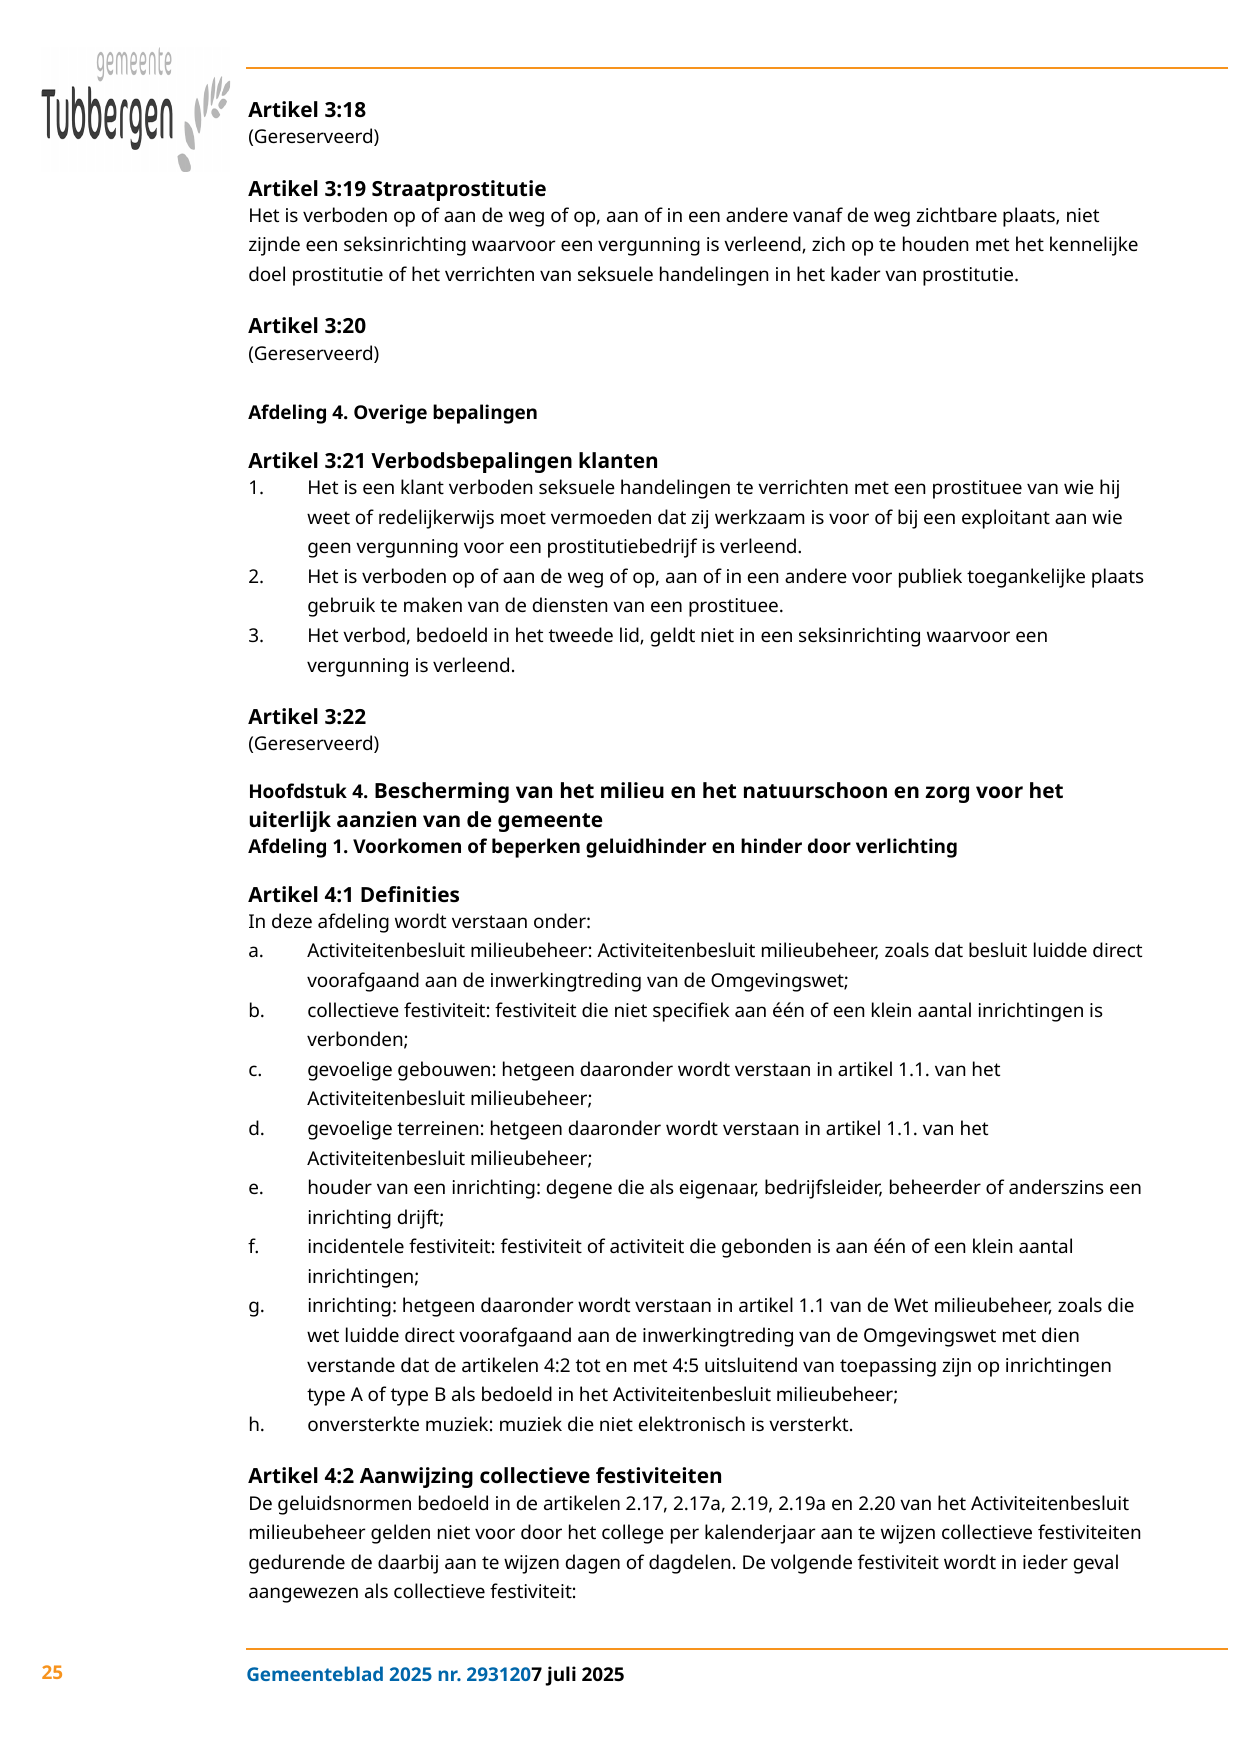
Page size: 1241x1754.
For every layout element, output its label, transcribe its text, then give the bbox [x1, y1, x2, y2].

list Activiteitenbesluit milieubeheer: Activiteitenbesluit milieubeheer, zoals dat besluit luidde direct voorafgaand aan de inwerkingtreding van de Omgevingswet; [248, 938, 1152, 993]
text Afdeling 4. Overige bepalingen [248, 399, 1152, 425]
text (Gereserveerd) [248, 731, 1152, 756]
text Artikel 3:21 Verbodsbepalingen klanten [248, 446, 1152, 474]
list incidentele festiviteit: festiviteit of activiteit die gebonden is aan één of een klein aantal inrichtingen; [248, 1233, 1152, 1289]
text Artikel 3:20 [248, 312, 1152, 340]
text Artikel 3:18 [248, 95, 1152, 123]
text Het is verboden op of aan de weg of op, aan of in een andere vanaf de weg zichtbare plaats, niet zijnde een seksinrichting waarvoor een vergunning is verleend, zich op te houden met het kennelijke doel prostitutie of het verrichten van seksuele handelingen in het kader van prostitutie. [248, 202, 1152, 287]
text Artikel 4:2 Aanwijzing collectieve festiviteiten [248, 1461, 1152, 1490]
text Artikel 4:1 Definities [248, 880, 1152, 908]
picture [41, 47, 231, 172]
text (Gereserveerd) [248, 340, 1152, 366]
list collectieve festiviteit: festiviteit die niet specifiek aan één of een klein aantal inrichtingen is verbonden; [248, 997, 1152, 1052]
list Het verbod, bedoeld in het tweede lid, geldt niet in een seksinrichting waarvoor een vergunning is verleend. [248, 622, 1152, 677]
list houder van een inrichting: degene die als eigenaar, bedrijfsleider, beheerder of anderszins een inrichting drijft; [248, 1174, 1152, 1230]
list gevoelige gebouwen: hetgeen daaronder wordt verstaan in artikel 1.1. van het Activiteitenbesluit milieubeheer; [248, 1056, 1152, 1111]
text Afdeling 1. Voorkomen of beperken geluidhinder en hinder door verlichting [248, 833, 1152, 859]
list gevoelige terreinen: hetgeen daaronder wordt verstaan in artikel 1.1. van het Activiteitenbesluit milieubeheer; [248, 1115, 1152, 1171]
list Het is een klant verboden seksuele handelingen te verrichten met een prostituee van wie hij weet of redelijkerwijs moet vermoeden dat zij werkzaam is voor of bij een exploitant aan wie geen vergunning voor een prostitutiebedrijf is verleend. [248, 474, 1152, 559]
text De geluidsnormen bedoeld in de artikelen 2.17, 2.17a, 2.19, 2.19a en 2.20 van het Activiteitenbesluit milieubeheer gelden niet voor door het college per kalenderjaar aan te wijzen collectieve festiviteiten gedurende de daarbij aan te wijzen dagen of dagdelen. De volgende festiviteit wordt in ieder geval aangewezen als collectieve festiviteit: [248, 1490, 1152, 1604]
list inrichting: hetgeen daaronder wordt verstaan in artikel 1.1 van de Wet milieubeheer, zoals die wet luidde direct voorafgaand aan de inwerkingtreding van de Omgevingswet met dien verstande dat de artikelen 4:2 tot en met 4:5 uitsluitend van toepassing zijn op inrichtingen type A of type B als bedoeld in het Activiteitenbesluit milieubeheer; [248, 1293, 1152, 1407]
text Artikel 3:22 [248, 702, 1152, 731]
text Hoofdstuk 4. Bescherming van het milieu en het natuurschoon en zorg voor het uiterlijk aanzien van de gemeente [248, 776, 1152, 833]
list Het is verboden op of aan de weg of op, aan of in een andere voor publiek toegankelijke plaats gebruik te maken van de diensten van een prostituee. [248, 563, 1152, 618]
list onversterkte muziek: muziek die niet elektronisch is versterkt. [248, 1411, 1152, 1437]
text In deze afdeling wordt verstaan onder: [248, 908, 1152, 934]
text Artikel 3:19 Straatprostitutie [248, 174, 1152, 202]
text (Gereserveerd) [248, 123, 1152, 149]
